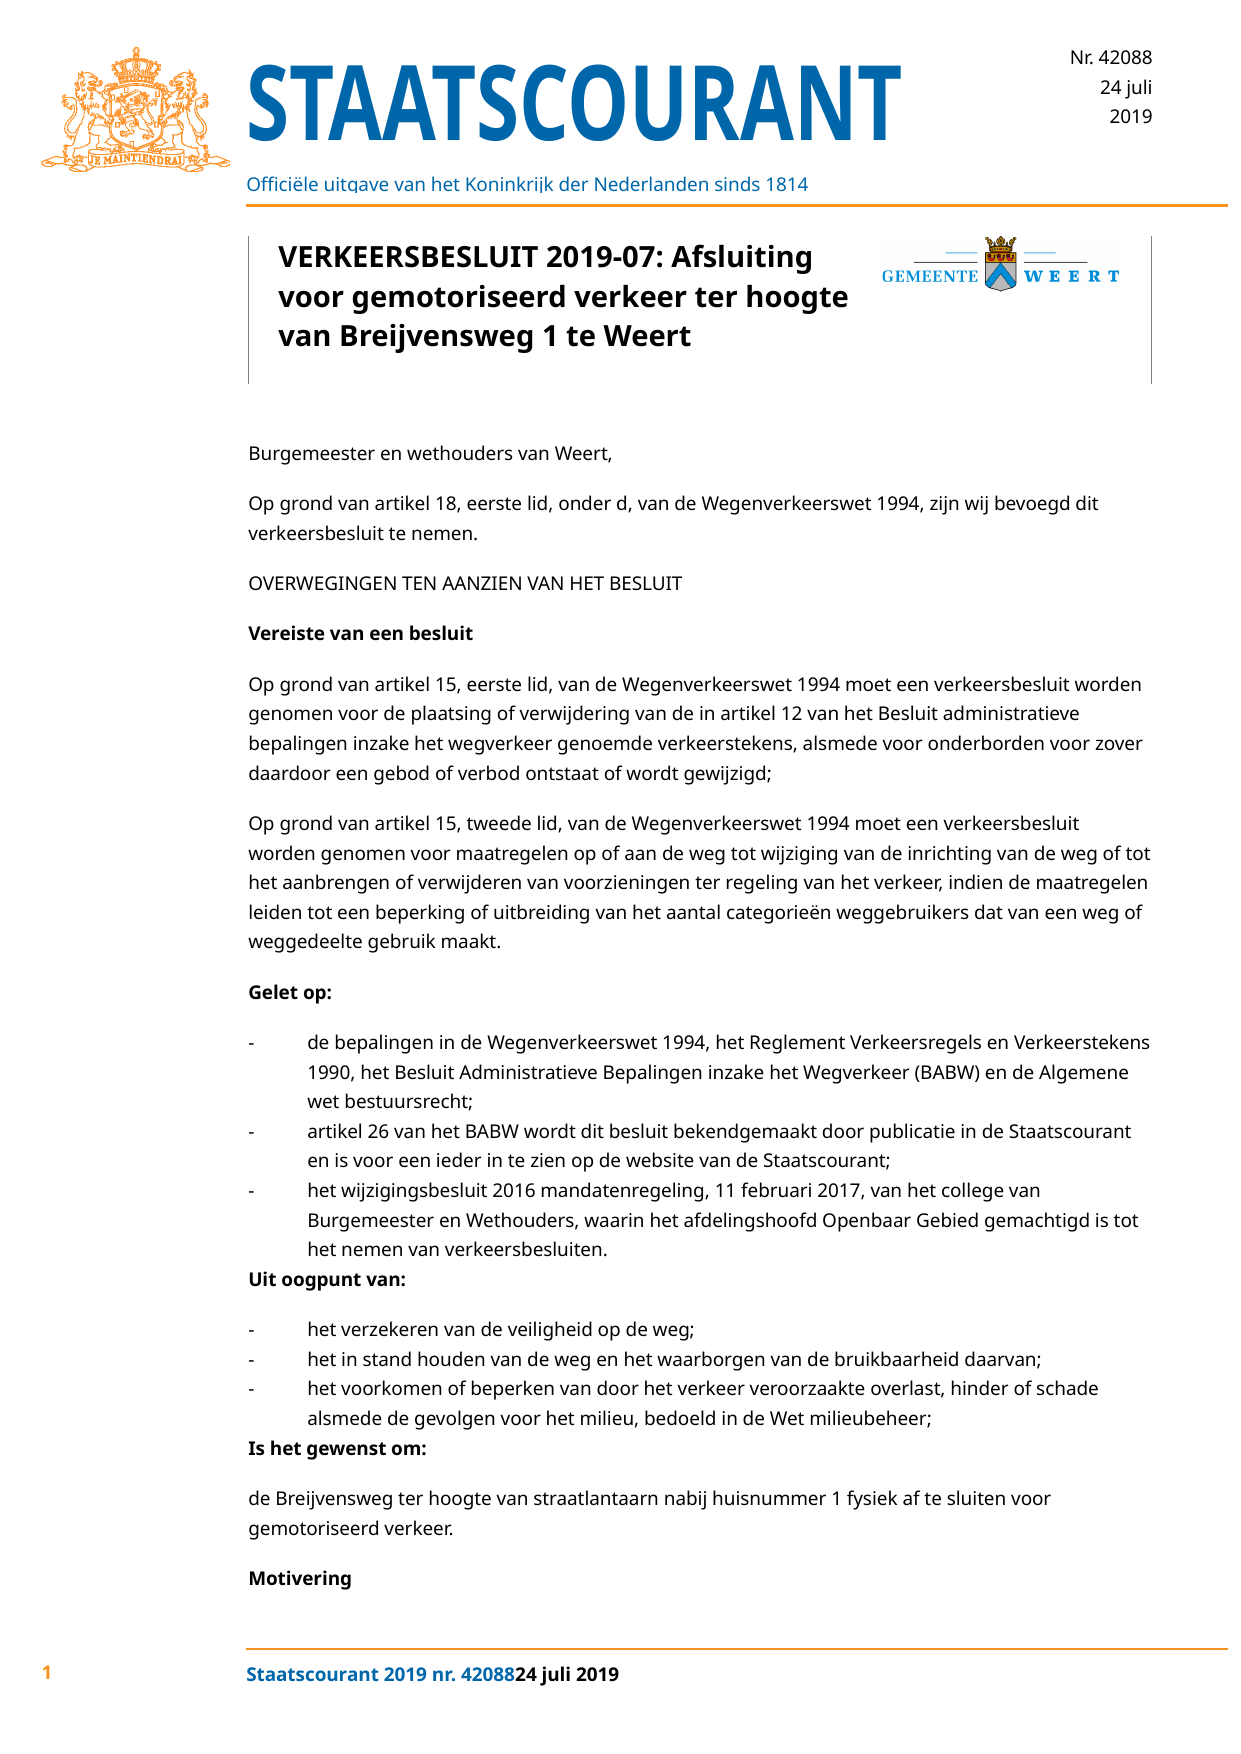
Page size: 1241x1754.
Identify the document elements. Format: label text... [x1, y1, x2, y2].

text Op grond van artikel 18, eerste lid, onder d, van de Wegenverkeerswet 1994, zijn wij bevoegd dit verkeersbesluit te nemen. [248, 490, 1152, 545]
text Vereiste van een besluit [248, 621, 1152, 646]
text Burgemeester en wethouders van Weert, [248, 440, 1152, 465]
text Motivering [248, 1565, 1152, 1591]
text Gelet op: [248, 979, 1152, 1004]
text OVERWEGINGEN TEN AANZIEN VAN HET BESLUIT [248, 570, 1152, 596]
list de bepalingen in de Wegenverkeerswet 1994, het Reglement Verkeersregels en Verkeerstekens 1990, het Besluit Administratieve Bepalingen inzake het Wegverkeer (BABW) en de Algemene wet bestuursrecht; [248, 1029, 1152, 1114]
list het voorkomen of beperken van door het verkeer veroorzaakte overlast, hinder of schade alsmede de gevolgen voor het milieu, bedoeld in de Wet milieubeheer; [248, 1376, 1152, 1431]
list het wijzigingsbesluit 2016 mandatenregeling, 11 februari 2017, van het college van Burgemeester en Wethouders, waarin het afdelingshoofd Openbaar Gebied gemachtigd is tot het nemen van verkeersbesluiten. [248, 1177, 1152, 1262]
list het in stand houden van de weg en het waarborgen van de bruikbaarheid daarvan; [248, 1346, 1152, 1372]
table_header VERKEERSBESLUIT 2019-07: Afsluiting voor gemotoriseerd verkeer ter hoogte van Breijvensweg 1 te Weert [249, 236, 850, 384]
table_header [850, 236, 1151, 384]
text Op grond van artikel 15, eerste lid, van de Wegenverkeerswet 1994 moet een verkeersbesluit worden genomen voor de plaatsing of verwijdering van de in artikel 12 van het Besluit administratieve bepalingen inzake het wegverkeer genoemde verkeerstekens, alsmede voor onderborden voor zover daardoor een gebod of verbod ontstaat of wordt gewijzigd; [248, 671, 1152, 785]
text Is het gewenst om: [248, 1435, 1152, 1460]
text Uit oogpunt van: [248, 1266, 1152, 1292]
text Op grond van artikel 15, tweede lid, van de Wegenverkeerswet 1994 moet een verkeersbesluit worden genomen voor maatregelen op of aan de weg tot wijziging van de inrichting van de weg of tot het aanbrengen of verwijderen van voorzieningen ter regeling van het verkeer, indien de maatregelen leiden tot een beperking of uitbreiding van het aantal categorieën weggebruikers dat van een weg of weggedeelte gebruik maakt. [248, 810, 1152, 954]
list het verzekeren van de veiligheid op de weg; [248, 1316, 1152, 1342]
list artikel 26 van het BABW wordt dit besluit bekendgemaakt door publicatie in de Staatscourant en is voor een ieder in te zien op de website van de Staatscourant; [248, 1118, 1152, 1173]
picture [41, 47, 231, 172]
picture [882, 236, 1119, 292]
text de Breijvensweg ter hoogte van straatlantaarn nabij huisnummer 1 fysiek af te sluiten voor gemotoriseerd verkeer. [248, 1485, 1152, 1540]
